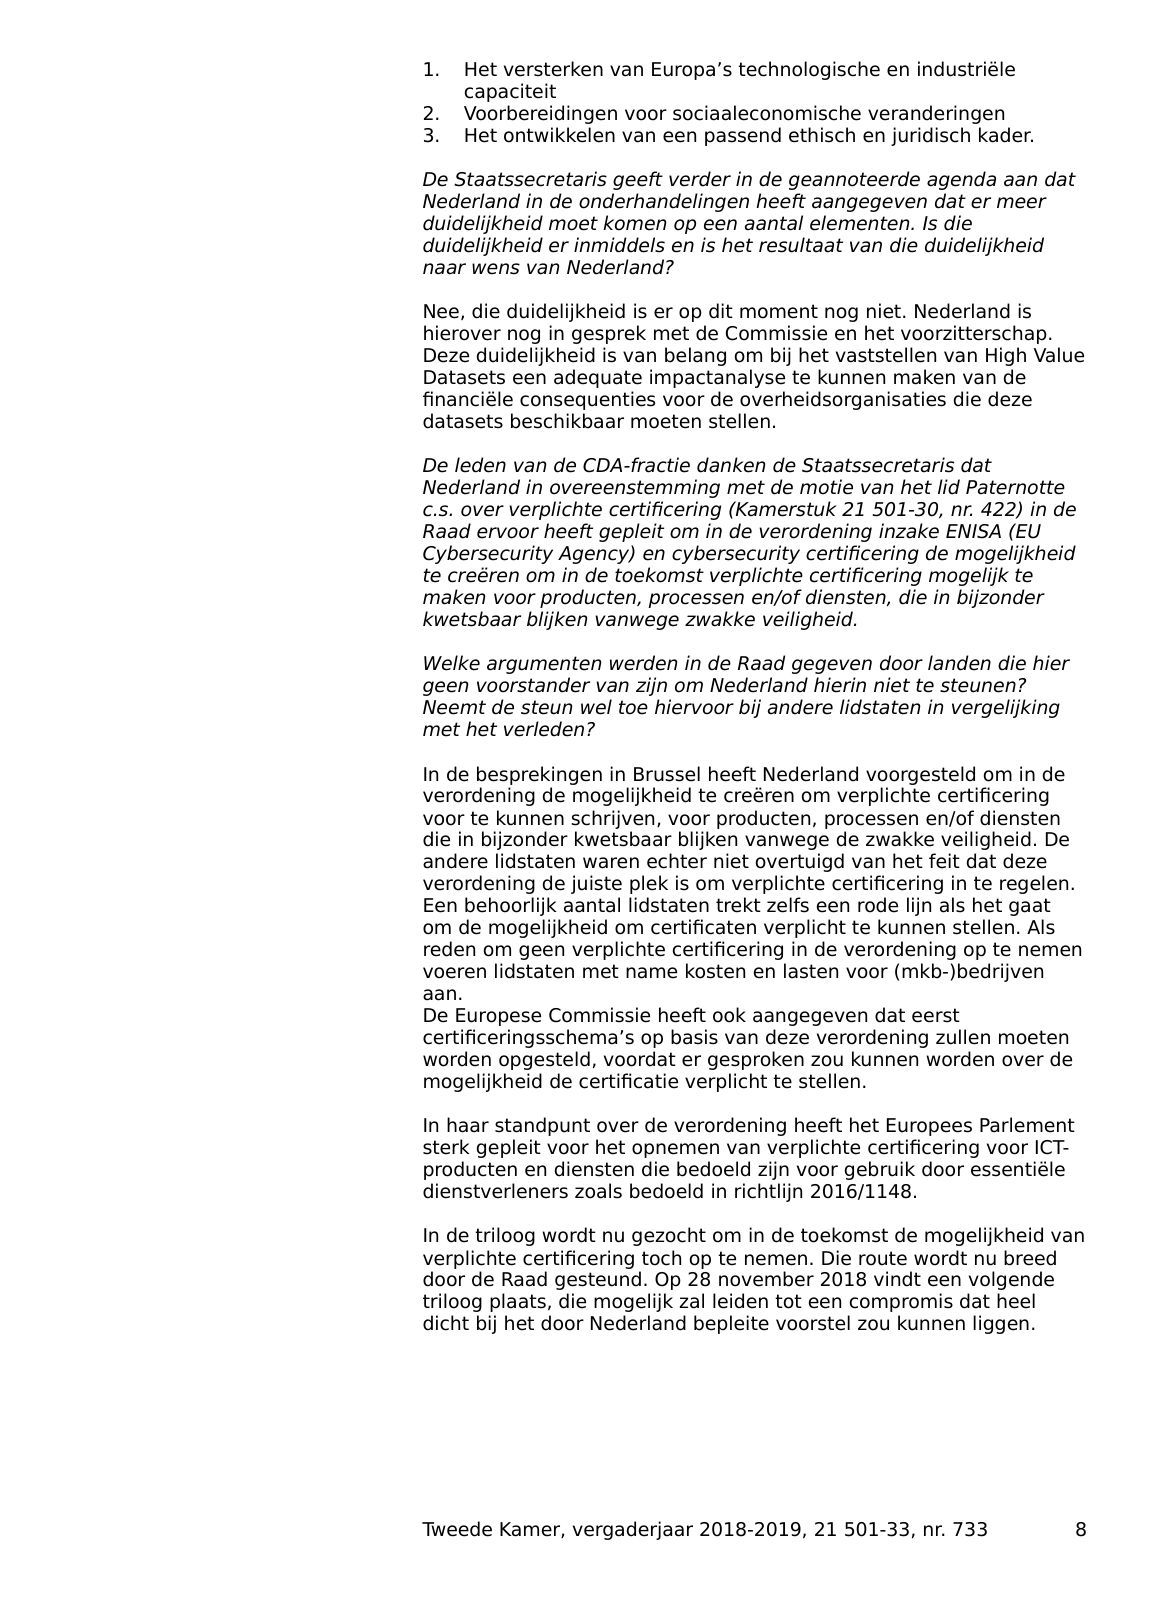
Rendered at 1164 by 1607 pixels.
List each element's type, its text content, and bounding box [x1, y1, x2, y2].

text Nee, die duidelijkheid is er op dit moment nog niet. Nederland is hierover nog in gesprek met de Commissie en het voorzitterschap. Deze duidelijkheid is van belang om bij het vaststellen van High Value Datasets een adequate impactanalyse te kunnen maken van de financiële consequenties voor de overheidsorganisaties die deze datasets beschikbaar moeten stellen. [422, 301, 1087, 433]
text De Staatssecretaris geeft verder in de geannoteerde agenda aan dat Nederland in de onderhandelingen heeft aangegeven dat er meer duidelijkheid moet komen op een aantal elementen. Is die duidelijkheid er inmiddels en is het resultaat van die duidelijkheid naar wens van Nederland? [422, 169, 1087, 279]
text 3. Het ontwikkelen van een passend ethisch en juridisch kader. [422, 125, 1087, 147]
text De leden van de CDA-fractie danken de Staatssecretaris dat Nederland in overeenstemming met de motie van het lid Paternotte c.s. over verplichte certificering (Kamerstuk 21 501-30, nr. 422) in de Raad ervoor heeft gepleit om in de verordening inzake ENISA (EU Cybersecurity Agency) en cybersecurity certificering de mogelijkheid te creëren om in de toekomst verplichte certificering mogelijk te maken voor producten, processen en/of diensten, die in bijzonder kwetsbaar blijken vanwege zwakke veiligheid. [422, 455, 1087, 631]
text De Europese Commissie heeft ook aangegeven dat eerst certificeringsschema’s op basis van deze verordening zullen moeten worden opgesteld, voordat er gesproken zou kunnen worden over de mogelijkheid de certificatie verplicht te stellen. [422, 1005, 1087, 1093]
text In haar standpunt over de verordening heeft het Europees Parlement sterk gepleit voor het opnemen van verplichte certificering voor ICT-producten en diensten die bedoeld zijn voor gebruik door essentiële dienstverleners zoals bedoeld in richtlijn 2016/1148. [422, 1115, 1087, 1203]
text Welke argumenten werden in de Raad gegeven door landen die hier geen voorstander van zijn om Nederland hierin niet te steunen? Neemt de steun wel toe hiervoor bij andere lidstaten in vergelijking met het verleden? [422, 653, 1087, 741]
text 1. Het versterken van Europa’s technologische en industriële capaciteit [422, 59, 1087, 103]
text In de triloog wordt nu gezocht om in de toekomst de mogelijkheid van verplichte certificering toch op te nemen. Die route wordt nu breed door de Raad gesteund. Op 28 november 2018 vindt een volgende triloog plaats, die mogelijk zal leiden tot een compromis dat heel dicht bij het door Nederland bepleite voorstel zou kunnen liggen. [422, 1225, 1087, 1335]
text 2. Voorbereidingen voor sociaaleconomische veranderingen [422, 103, 1087, 125]
text In de besprekingen in Brussel heeft Nederland voorgesteld om in de verordening de mogelijkheid te creëren om verplichte certificering voor te kunnen schrijven, voor producten, processen en/of diensten die in bijzonder kwetsbaar blijken vanwege de zwakke veiligheid. De andere lidstaten waren echter niet overtuigd van het feit dat deze verordening de juiste plek is om verplichte certificering in te regelen. Een behoorlijk aantal lidstaten trekt zelfs een rode lijn als het gaat om de mogelijkheid om certificaten verplicht te kunnen stellen. Als reden om geen verplichte certificering in de verordening op te nemen voeren lidstaten met name kosten en lasten voor (mkb-)bedrijven aan. [422, 763, 1087, 1005]
